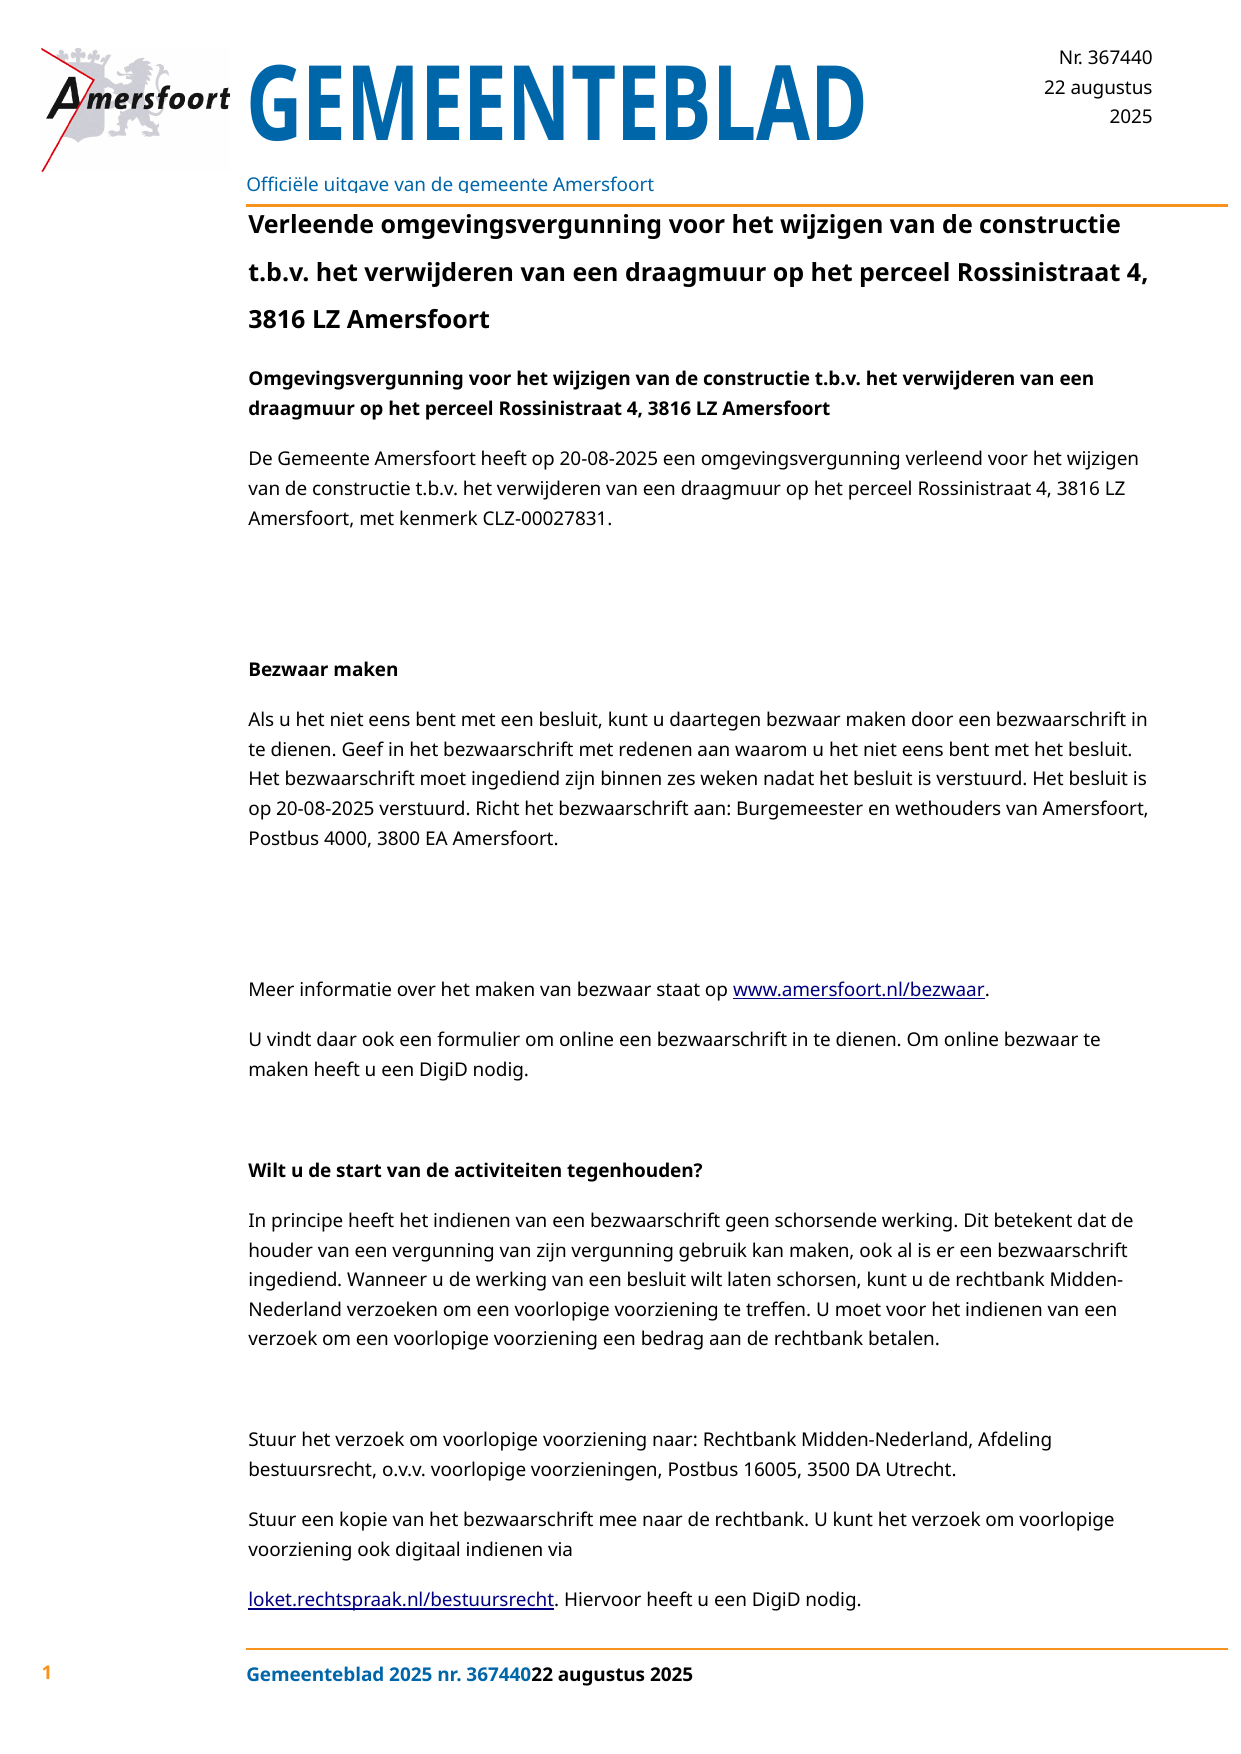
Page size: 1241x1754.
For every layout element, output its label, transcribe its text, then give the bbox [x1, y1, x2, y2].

text Wilt u de start van de activiteiten tegenhouden? [248, 1157, 1152, 1182]
text De Gemeente Amersfoort heeft op 20-08-2025 een omgevingsvergunning verleend voor het wijzigen van de constructie t.b.v. het verwijderen van een draagmuur op het perceel Rossinistraat 4, 3816 LZ Amersfoort, met kenmerk CLZ-00027831. [248, 446, 1152, 530]
text U vindt daar ook een formulier om online een bezwaarschrift in te dienen. Om online bezwaar te maken heeft u een DigiD nodig. [248, 1026, 1152, 1082]
picture [41, 47, 231, 172]
text Bezwaar maken [248, 656, 1152, 682]
text Verleende omgevingsvergunning voor het wijzigen van de constructie t.b.v. het verwijderen van een draagmuur op het perceel Rossinistraat 4, 3816 LZ Amersfoort [248, 207, 1152, 336]
text Stuur een kopie van het bezwaarschrift mee naar de rechtbank. U kunt het verzoek om voorlopige voorziening ook digitaal indienen via [248, 1506, 1152, 1562]
text Meer informatie over het maken van bezwaar staat op www.amersfoort.nl/bezwaar. [248, 976, 1152, 1002]
text loket.rechtspraak.nl/bestuursrecht. Hiervoor heeft u een DigiD nodig. [248, 1586, 1152, 1612]
text Stuur het verzoek om voorlopige voorziening naar: Rechtbank Midden-Nederland, Afdeling bestuursrecht, o.v.v. voorlopige voorzieningen, Postbus 16005, 3500 DA Utrecht. [248, 1426, 1152, 1482]
text Omgevingsvergunning voor het wijzigen van de constructie t.b.v. het verwijderen van een draagmuur op het perceel Rossinistraat 4, 3816 LZ Amersfoort [248, 366, 1152, 421]
text In principe heeft het indienen van een bezwaarschrift geen schorsende werking. Dit betekent dat de houder van een vergunning van zijn vergunning gebruik kan maken, ook al is er een bezwaarschrift ingediend. Wanneer u de werking van een besluit wilt laten schorsen, kunt u de rechtbank Midden-Nederland verzoeken om een voorlopige voorziening te treffen. U moet voor het indienen van een verzoek om een voorlopige voorziening een bedrag aan de rechtbank betalen. [248, 1207, 1152, 1351]
text Als u het niet eens bent met een besluit, kunt u daartegen bezwaar maken door een bezwaarschrift in te dienen. Geef in het bezwaarschrift met redenen aan waarom u het niet eens bent met het besluit. Het bezwaarschrift moet ingediend zijn binnen zes weken nadat het besluit is verstuurd. Het besluit is op 20-08-2025 verstuurd. Richt het bezwaarschrift aan: Burgemeester en wethouders van Amersfoort, Postbus 4000, 3800 EA Amersfoort. [248, 706, 1152, 850]
